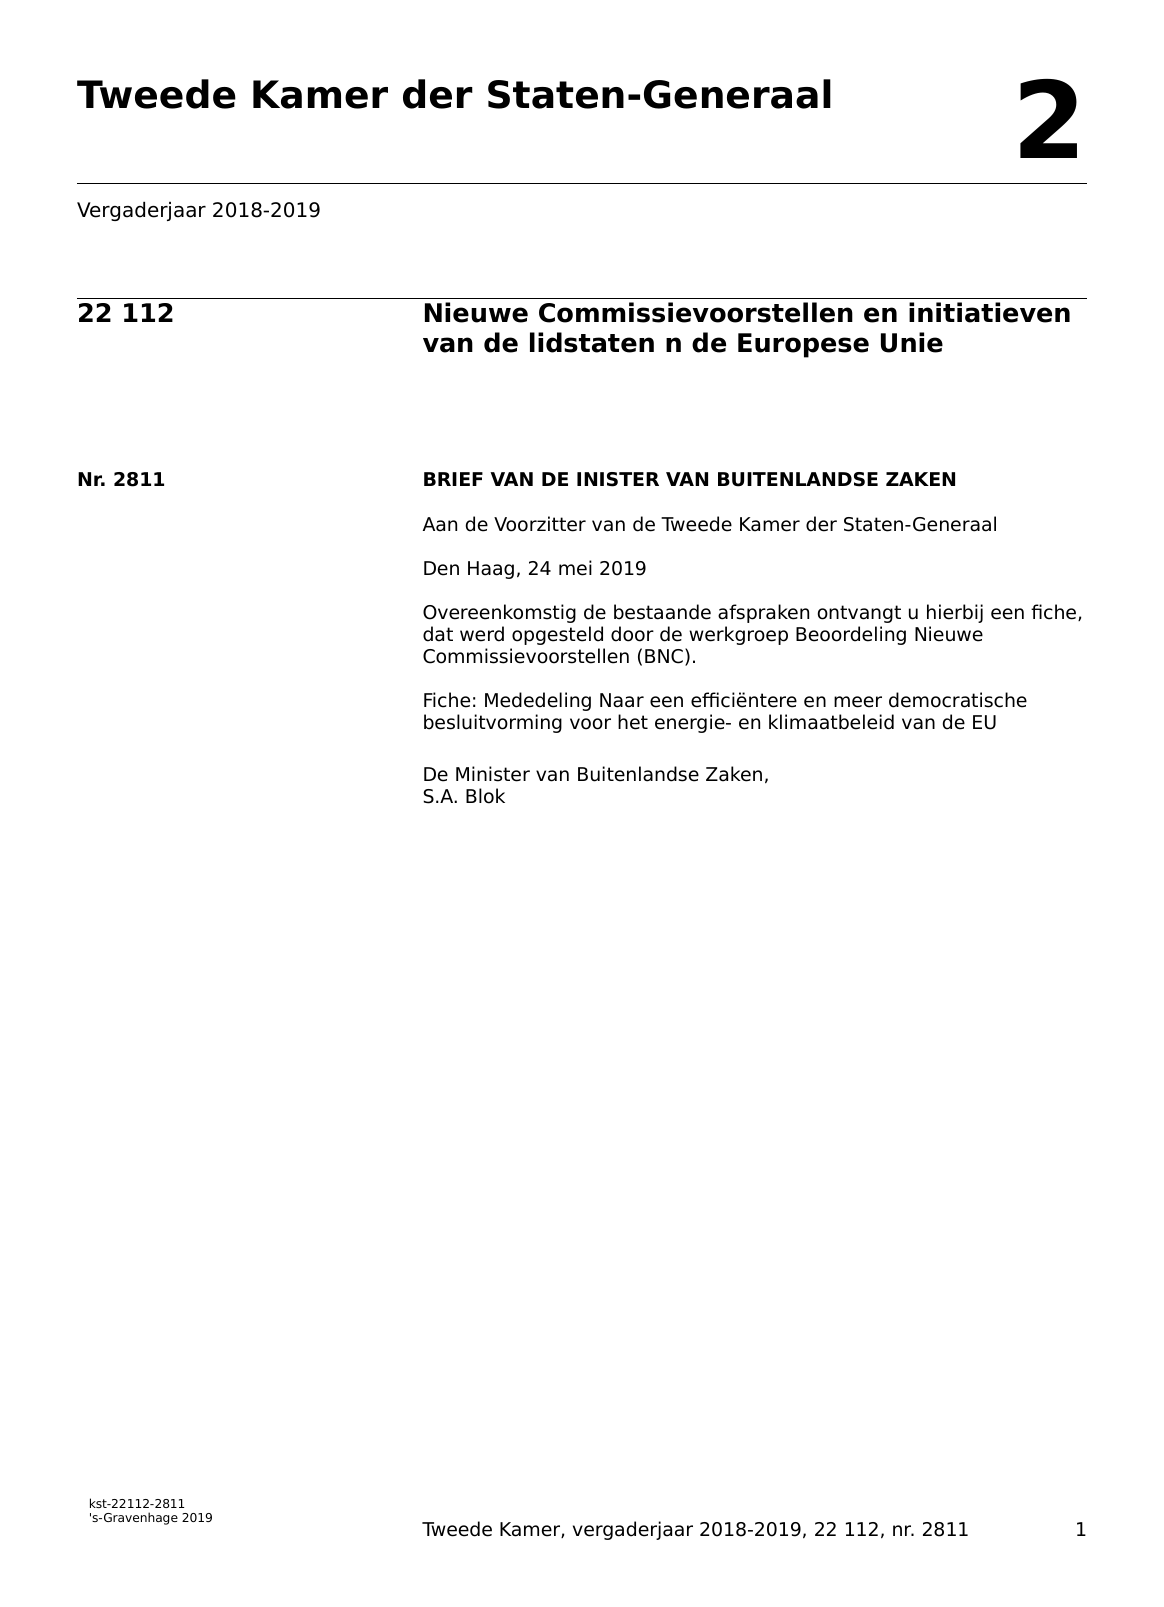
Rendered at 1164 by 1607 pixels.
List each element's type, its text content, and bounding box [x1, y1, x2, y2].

text Aan de Voorzitter van de Tweede Kamer der Staten-Generaal [422, 513, 1087, 536]
subtitle 22 112 Nieuwe Commissievoorstellen en initiatieven van de lidstaten n de Europese Unie [77, 299, 1087, 358]
text Den Haag, 24 mei 2019 [422, 558, 1087, 580]
table_cell Vergaderjaar 2018-2019 [77, 184, 1087, 298]
text kst-22112-2811 [88, 1497, 323, 1511]
subtitle Nr. 2811 BRIEF VAN DE INISTER VAN BUITENLANDSE ZAKEN [77, 469, 1087, 491]
text De Minister van Buitenlandse Zaken, S.A. Blok [422, 764, 1087, 808]
text Fiche: Mededeling Naar een efficiëntere en meer democratische besluitvorming voor het energie- en klimaatbeleid van de EU [422, 690, 1087, 734]
text 's-Gravenhage 2019 [88, 1511, 323, 1525]
text Overeenkomstig de bestaande afspraken ontvangt u hierbij een fiche, dat werd opgesteld door de werkgroep Beoordeling Nieuwe Commissievoorstellen (BNC). [422, 602, 1087, 668]
table_header 2 [886, 59, 1087, 183]
table_header Tweede Kamer der Staten-Generaal [77, 59, 886, 183]
